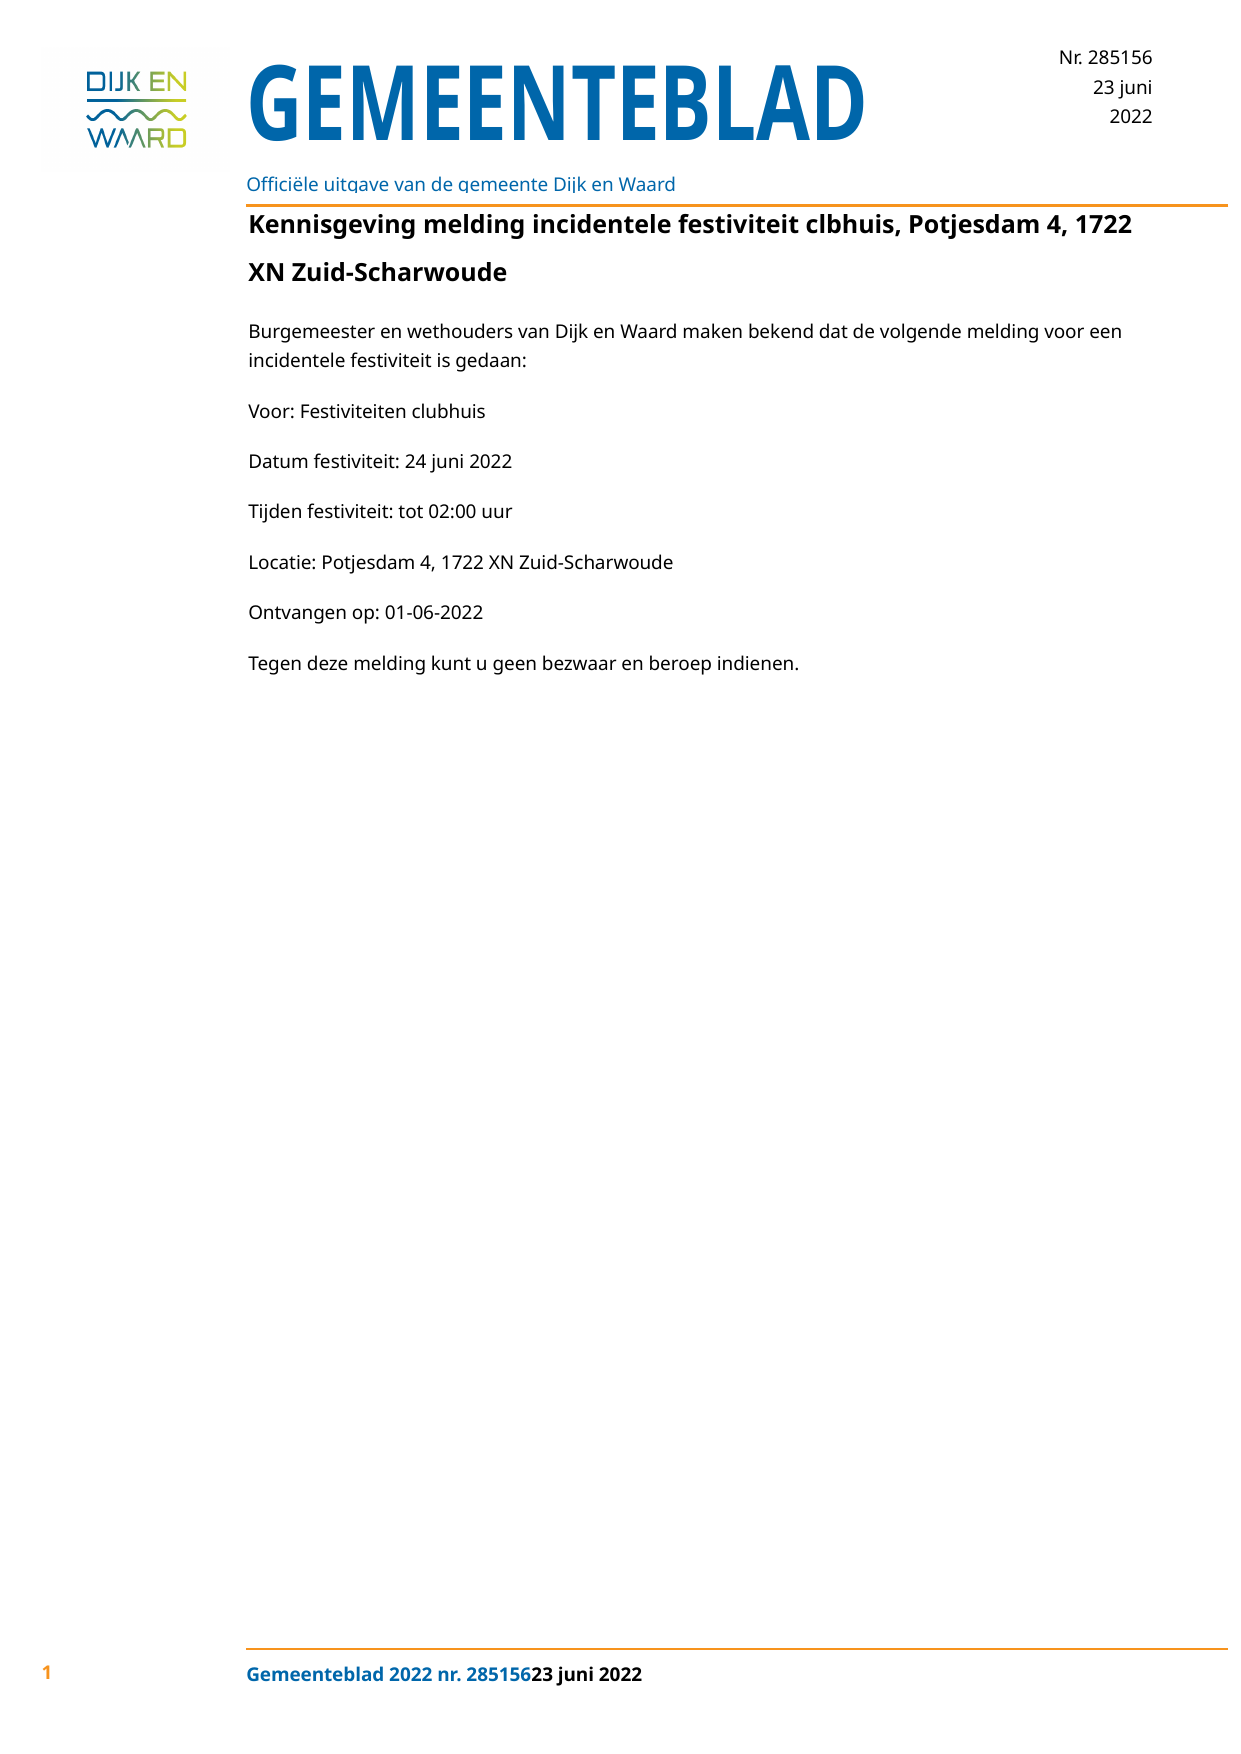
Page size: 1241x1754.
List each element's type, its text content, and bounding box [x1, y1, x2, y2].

text Voor: Festiviteiten clubhuis [248, 398, 1152, 424]
picture [41, 47, 231, 172]
text Locatie: Potjesdam 4, 1722 XN Zuid-Scharwoude [248, 549, 1152, 575]
text Burgemeester en wethouders van Dijk en Waard maken bekend dat de volgende melding voor een incidentele festiviteit is gedaan: [248, 318, 1152, 373]
text Kennisgeving melding incidentele festiviteit clbhuis, Potjesdam 4, 1722 XN Zuid-Scharwoude [248, 207, 1152, 288]
text Datum festiviteit: 24 juni 2022 [248, 448, 1152, 474]
text Ontvangen op: 01-06-2022 [248, 599, 1152, 625]
text Tegen deze melding kunt u geen bezwaar en beroep indienen. [248, 650, 1152, 676]
text Tijden festiviteit: tot 02:00 uur [248, 499, 1152, 524]
